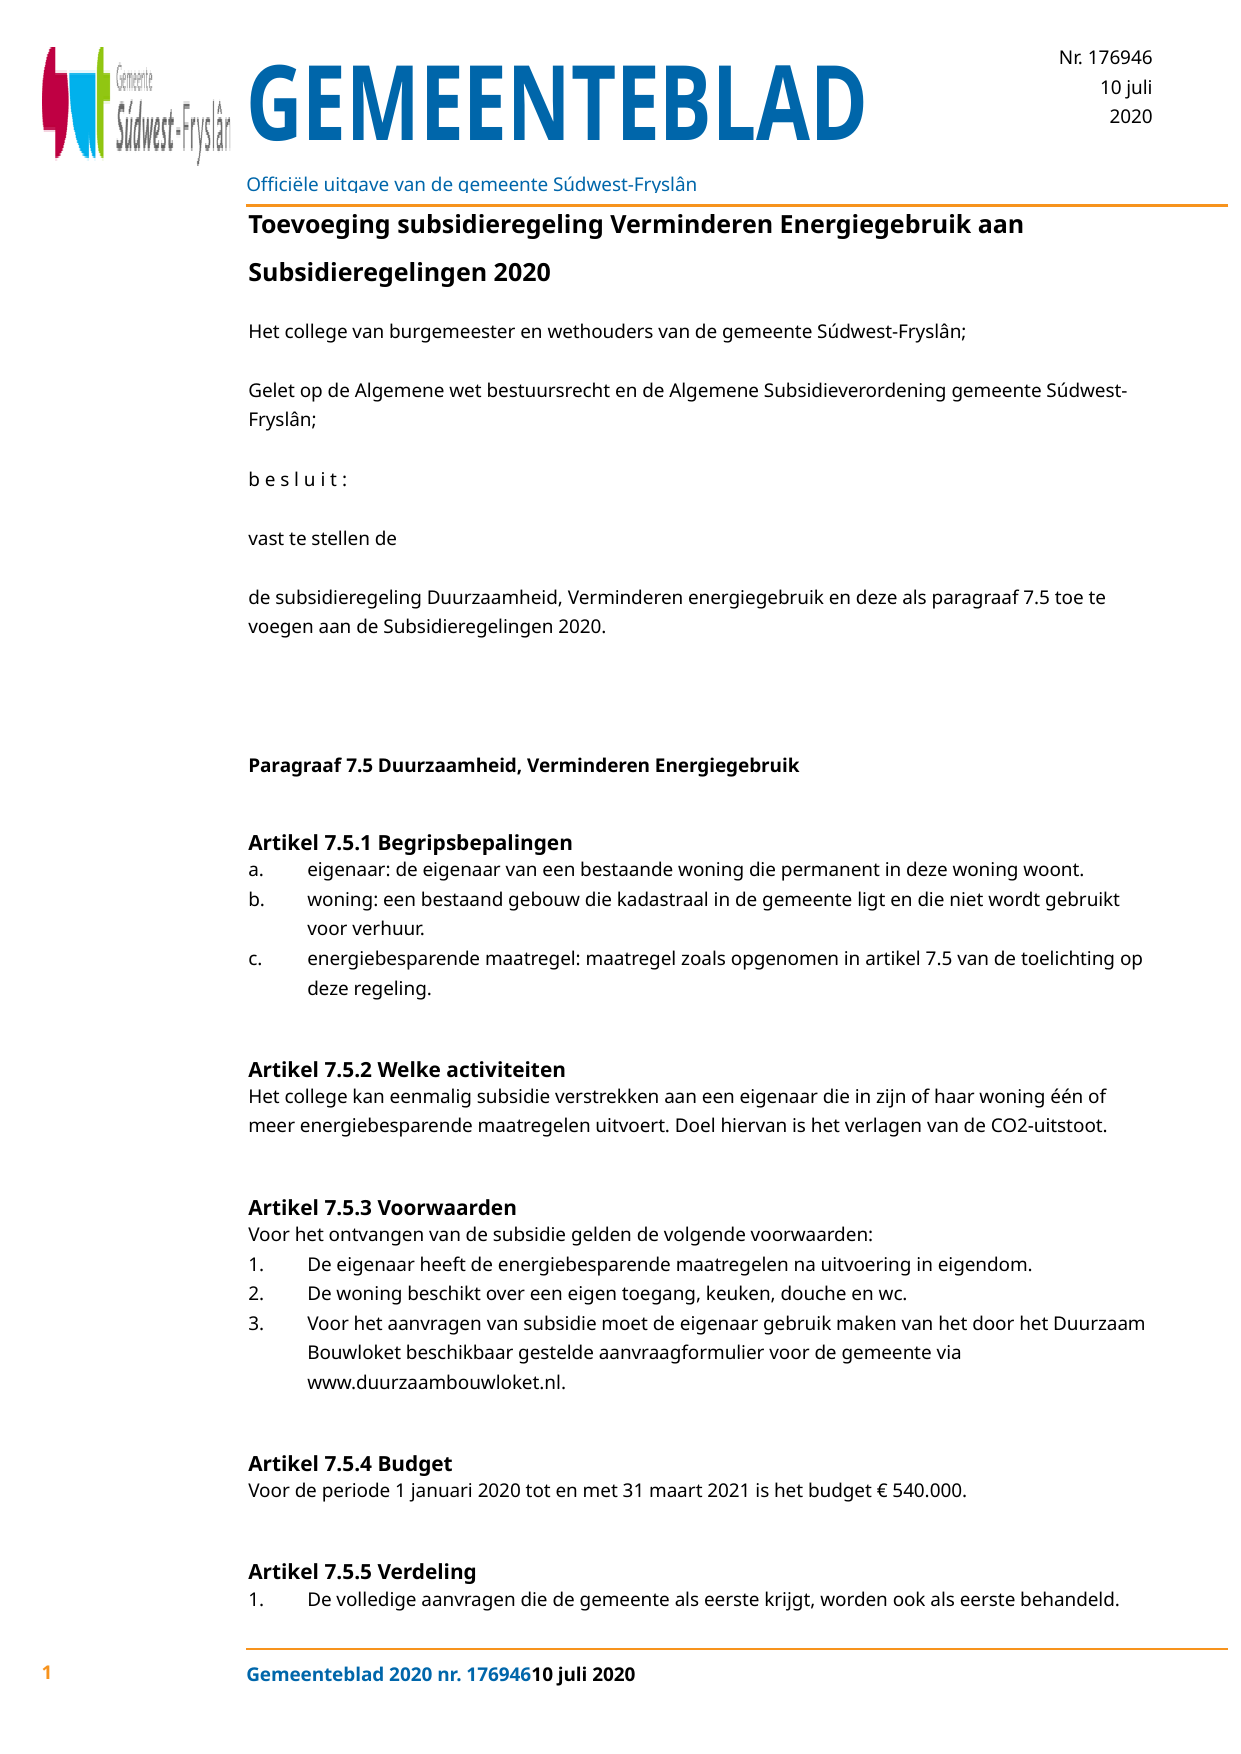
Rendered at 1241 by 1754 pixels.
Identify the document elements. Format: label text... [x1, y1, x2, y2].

text Artikel 7.5.3 Voorwaarden [248, 1193, 1152, 1221]
text Voor het ontvangen van de subsidie gelden de volgende voorwaarden: [248, 1221, 1152, 1247]
text Artikel 7.5.4 Budget [248, 1449, 1152, 1477]
list De woning beschikt over een eigen toegang, keuken, douche en wc. [248, 1280, 1152, 1306]
text Artikel 7.5.5 Verdeling [248, 1557, 1152, 1586]
list energiebesparende maatregel: maatregel zoals opgenomen in artikel 7.5 van de toelichting op deze regeling. [248, 945, 1152, 1000]
text Gelet op de Algemene wet bestuursrecht en de Algemene Subsidieverordening gemeente Súdwest-Fryslân; [248, 377, 1152, 432]
list De eigenaar heeft de energiebesparende maatregelen na uitvoering in eigendom. [248, 1251, 1152, 1276]
text Artikel 7.5.1 Begripsbepalingen [248, 828, 1152, 856]
text Het college kan eenmalig subsidie verstrekken aan een eigenaar die in zijn of haar woning één of meer energiebesparende maatregelen uitvoert. Doel hiervan is het verlagen van de CO2-uitstoot. [248, 1083, 1152, 1138]
list De volledige aanvragen die de gemeente als eerste krijgt, worden ook als eerste behandeld. [248, 1586, 1152, 1612]
text de subsidieregeling Duurzaamheid, Verminderen energiegebruik en deze als paragraaf 7.5 toe te voegen aan de Subsidieregelingen 2020. [248, 584, 1152, 639]
list Voor het aanvragen van subsidie moet de eigenaar gebruik maken van het door het Duurzaam Bouwloket beschikbaar gestelde aanvraagformulier voor de gemeente via www.duurzaambouwloket.nl. [248, 1310, 1152, 1395]
list eigenaar: de eigenaar van een bestaande woning die permanent in deze woning woont. [248, 856, 1152, 882]
list woning: een bestaand gebouw die kadastraal in de gemeente ligt en die niet wordt gebruikt voor verhuur. [248, 886, 1152, 941]
text Toevoeging subsidieregeling Verminderen Energiegebruik aan Subsidieregelingen 2020 [248, 207, 1152, 288]
text Artikel 7.5.2 Welke activiteiten [248, 1055, 1152, 1083]
text b e s l u i t : [248, 466, 1152, 492]
text Het college van burgemeester en wethouders van de gemeente Súdwest-Fryslân; [248, 318, 1152, 344]
text vast te stellen de [248, 525, 1152, 551]
text Paragraaf 7.5 Duurzaamheid, Verminderen Energiegebruik [248, 752, 1152, 777]
text Voor de periode 1 januari 2020 tot en met 31 maart 2021 is het budget € 540.000. [248, 1477, 1152, 1503]
picture [41, 47, 231, 172]
